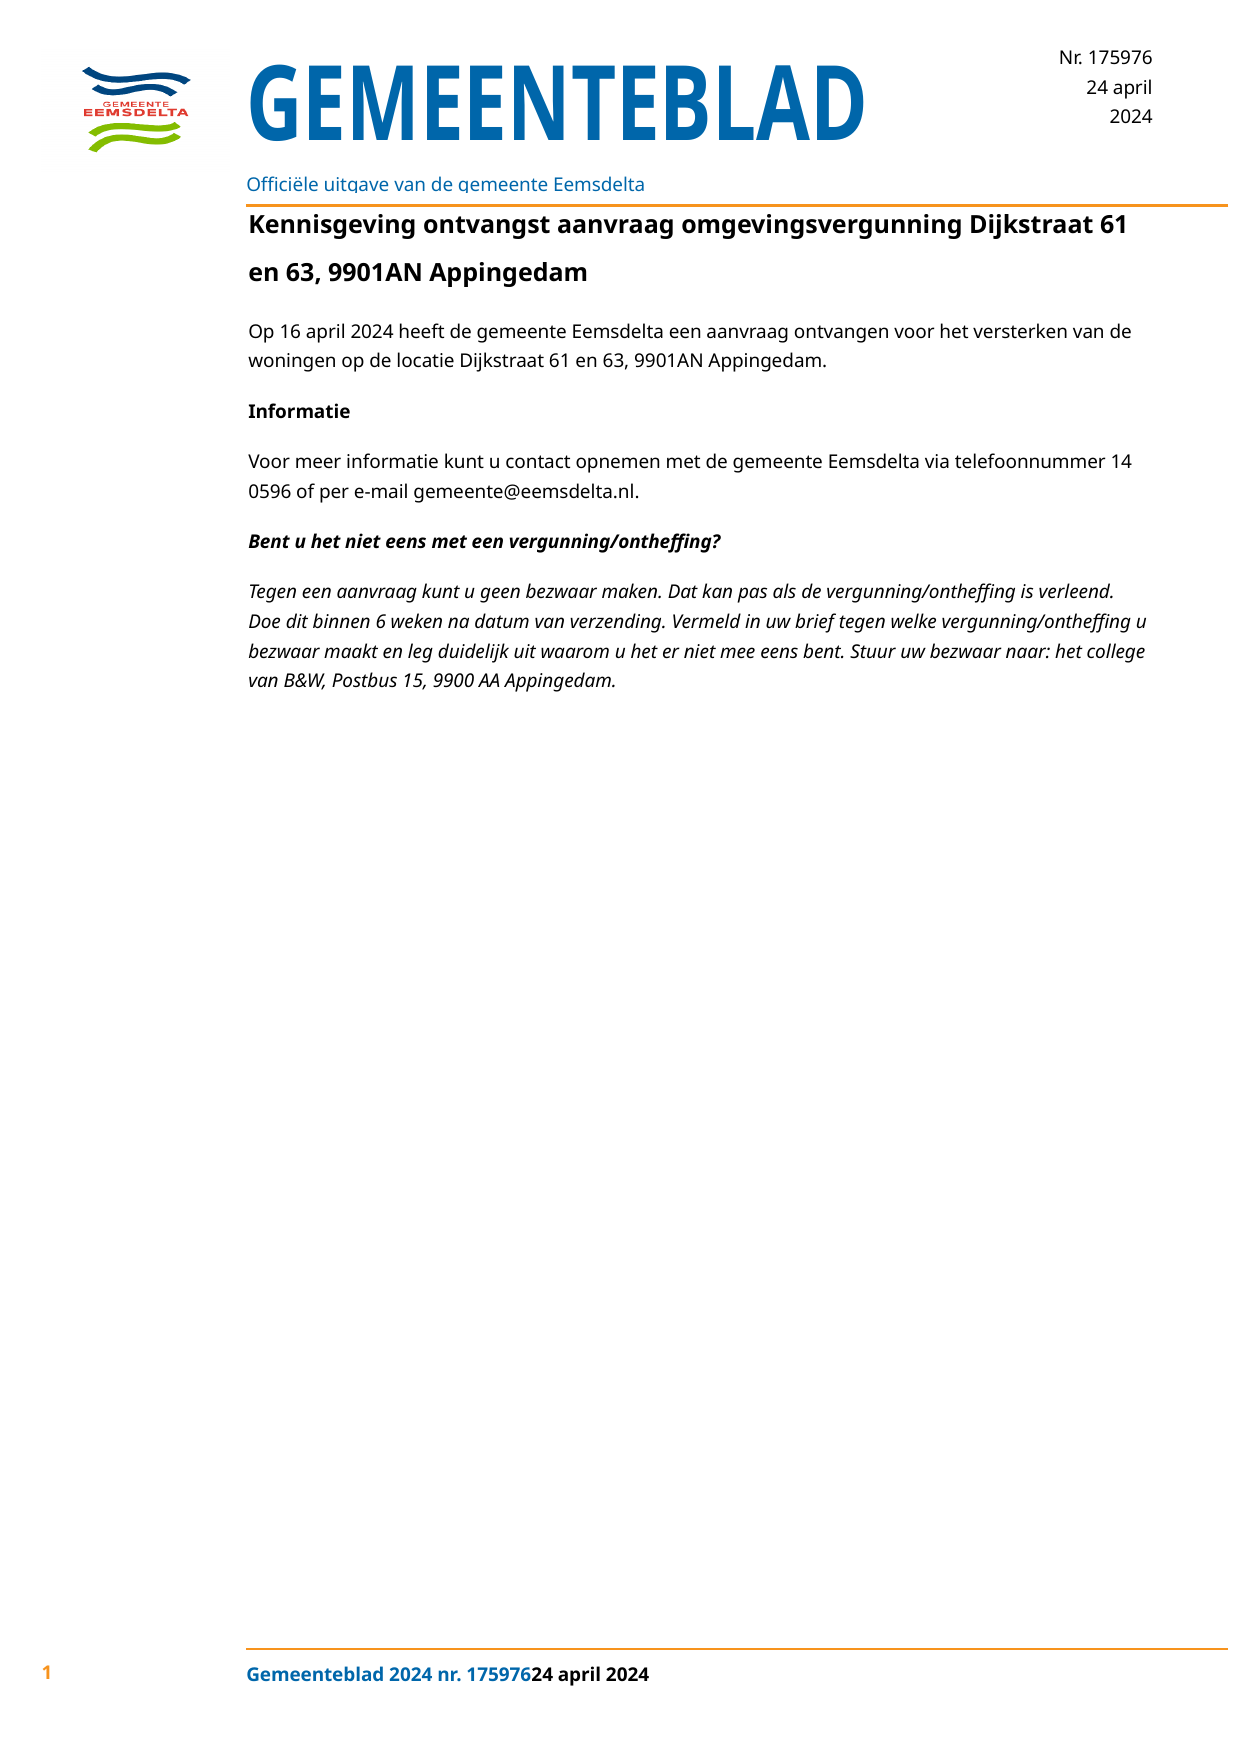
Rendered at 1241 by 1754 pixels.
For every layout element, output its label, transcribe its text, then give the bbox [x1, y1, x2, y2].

text Op 16 april 2024 heeft de gemeente Eemsdelta een aanvraag ontvangen voor het versterken van de woningen op de locatie Dijkstraat 61 en 63, 9901AN Appingedam. [248, 318, 1152, 373]
text Bent u het niet eens met een vergunning/ontheffing? [248, 528, 1152, 554]
text Kennisgeving ontvangst aanvraag omgevingsvergunning Dijkstraat 61 en 63, 9901AN Appingedam [248, 207, 1152, 288]
picture [41, 47, 231, 172]
text Informatie [248, 398, 1152, 424]
text Tegen een aanvraag kunt u geen bezwaar maken. Dat kan pas als de vergunning/ontheffing is verleend. Doe dit binnen 6 weken na datum van verzending. Vermeld in uw brief tegen welke vergunning/ontheffing u bezwaar maakt en leg duidelijk uit waarom u het er niet mee eens bent. Stuur uw bezwaar naar: het college van B&W, Postbus 15, 9900 AA Appingedam. [248, 579, 1152, 693]
text Voor meer informatie kunt u contact opnemen met de gemeente Eemsdelta via telefoonnummer 14 0596 of per e-mail gemeente@eemsdelta.nl. [248, 448, 1152, 504]
